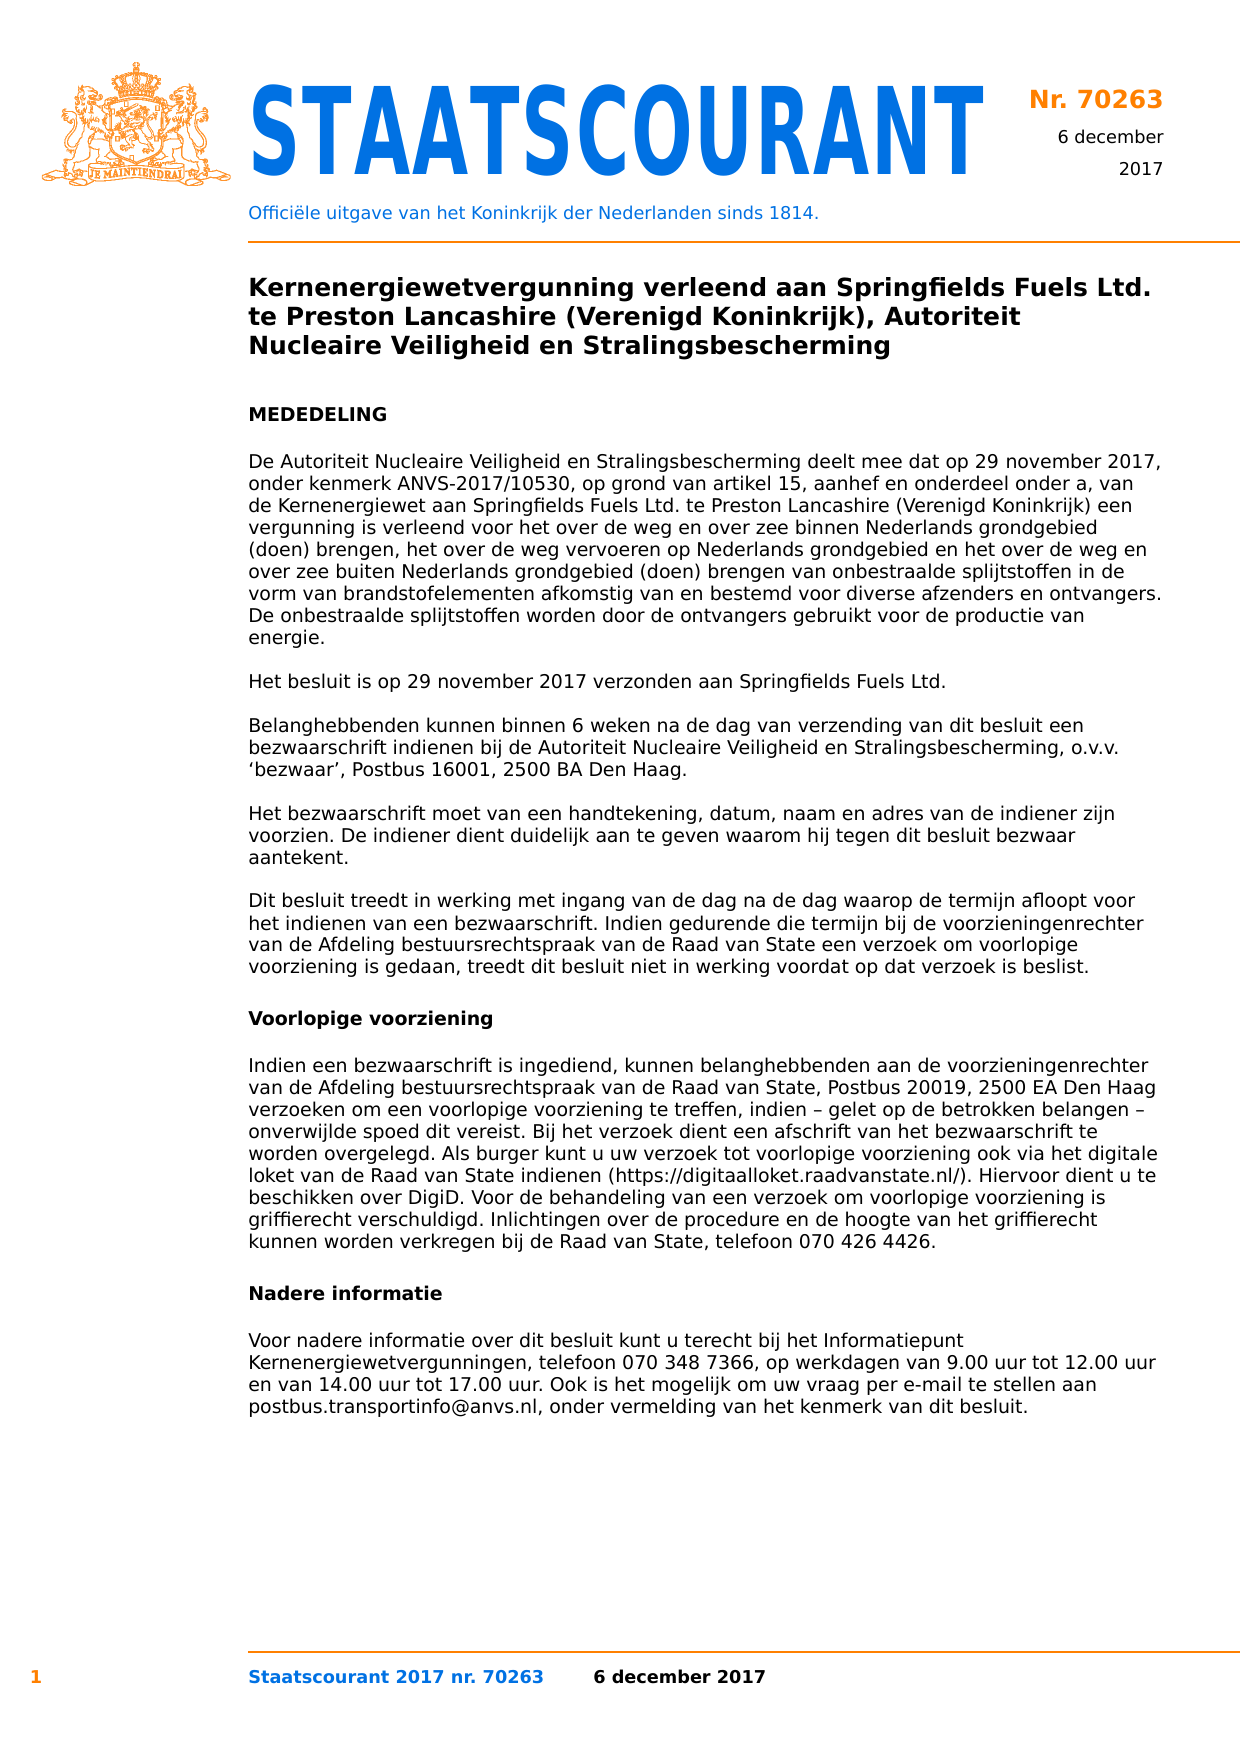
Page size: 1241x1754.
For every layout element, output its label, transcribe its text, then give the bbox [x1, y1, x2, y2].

table_header STAATSCOURANT [248, 62, 998, 203]
text Het besluit is op 29 november 2017 verzonden aan Springfields Fuels Ltd. [248, 671, 1163, 693]
subtitle Voorlopige voorziening [248, 1008, 1163, 1030]
text Indien een bezwaarschrift is ingediend, kunnen belanghebbenden aan de voorzieningenrechter van de Afdeling bestuursrechtspraak van de Raad van State, Postbus 20019, 2500 EA Den Haag verzoeken om een voorlopige voorziening te treffen, indien – gelet op de betrokken belangen – onverwijlde spoed dit vereist. Bij het verzoek dient een afschrift van het bezwaarschrift te worden overgelegd. Als burger kunt u uw verzoek tot voorlopige voorziening ook via het digitale loket van de Raad van State indienen (https://digitaalloket.raadvanstate.nl/). Hiervoor dient u te beschikken over DigiD. Voor de behandeling van een verzoek om voorlopige voorziening is griffierecht verschuldigd. Inlichtingen over de procedure en de hoogte van het griffierecht kunnen worden verkregen bij de Raad van State, telefoon 070 426 4426. [248, 1055, 1163, 1253]
text Dit besluit treedt in werking met ingang van de dag na de dag waarop de termijn afloopt voor het indienen van een bezwaarschrift. Indien gedurende die termijn bij de voorzieningenrechter van de Afdeling bestuursrechtspraak van de Raad van State een verzoek om voorlopige voorziening is gedaan, treedt dit besluit niet in werking voordat op dat verzoek is beslist. [248, 890, 1163, 978]
picture [41, 62, 231, 186]
subtitle Kernenergiewetvergunning verleend aan Springfields Fuels Ltd. te Preston Lancashire (Verenigd Koninkrijk), Autoriteit Nucleaire Veiligheid en Stralingsbescherming [248, 273, 1163, 361]
text De Autoriteit Nucleaire Veiligheid en Stralingsbescherming deelt mee dat op 29 november 2017, onder kenmerk ANVS-2017/10530, op grond van artikel 15, aanhef en onderdeel onder a, van de Kernenergiewet aan Springfields Fuels Ltd. te Preston Lancashire (Verenigd Koninkrijk) een vergunning is verleend voor het over de weg en over zee binnen Nederlands grondgebied (doen) brengen, het over de weg vervoeren op Nederlands grondgebied en het over de weg en over zee buiten Nederlands grondgebied (doen) brengen van onbestraalde splijtstoffen in de vorm van brandstofelementen afkomstig van en bestemd voor diverse afzenders en ontvangers. De onbestraalde splijtstoffen worden door de ontvangers gebruikt voor de productie van energie. [248, 451, 1163, 649]
table_cell Officiële uitgave van het Koninkrijk der Nederlanden sinds 1814. [248, 203, 1240, 241]
text Het bezwaarschrift moet van een handtekening, datum, naam en adres van de indiener zijn voorzien. De indiener dient duidelijk aan te geven waarom hij tegen dit besluit bezwaar aantekent. [248, 803, 1163, 868]
text Belanghebbenden kunnen binnen 6 weken na de dag van verzending van dit besluit een bezwaarschrift indienen bij de Autoriteit Nucleaire Veiligheid en Stralingsbescherming, o.v.v. ‘bezwaar’, Postbus 16001, 2500 BA Den Haag. [248, 715, 1163, 781]
table_cell 6 december [998, 121, 1240, 153]
table_cell 2017 [998, 153, 1240, 203]
subtitle Nadere informatie [248, 1283, 1163, 1305]
table_header Nr. 70263 [998, 62, 1240, 121]
table_header [25, 62, 248, 241]
text Voor nadere informatie over dit besluit kunt u terecht bij het Informatiepunt Kernenergiewetvergunningen, telefoon 070 348 7366, op werkdagen van 9.00 uur tot 12.00 uur en van 14.00 uur tot 17.00 uur. Ook is het mogelijk om uw vraag per e-mail te stellen aan postbus.transportinfo@anvs.nl, onder vermelding van het kenmerk van dit besluit. [248, 1330, 1163, 1418]
subtitle MEDEDELING [248, 404, 1163, 426]
